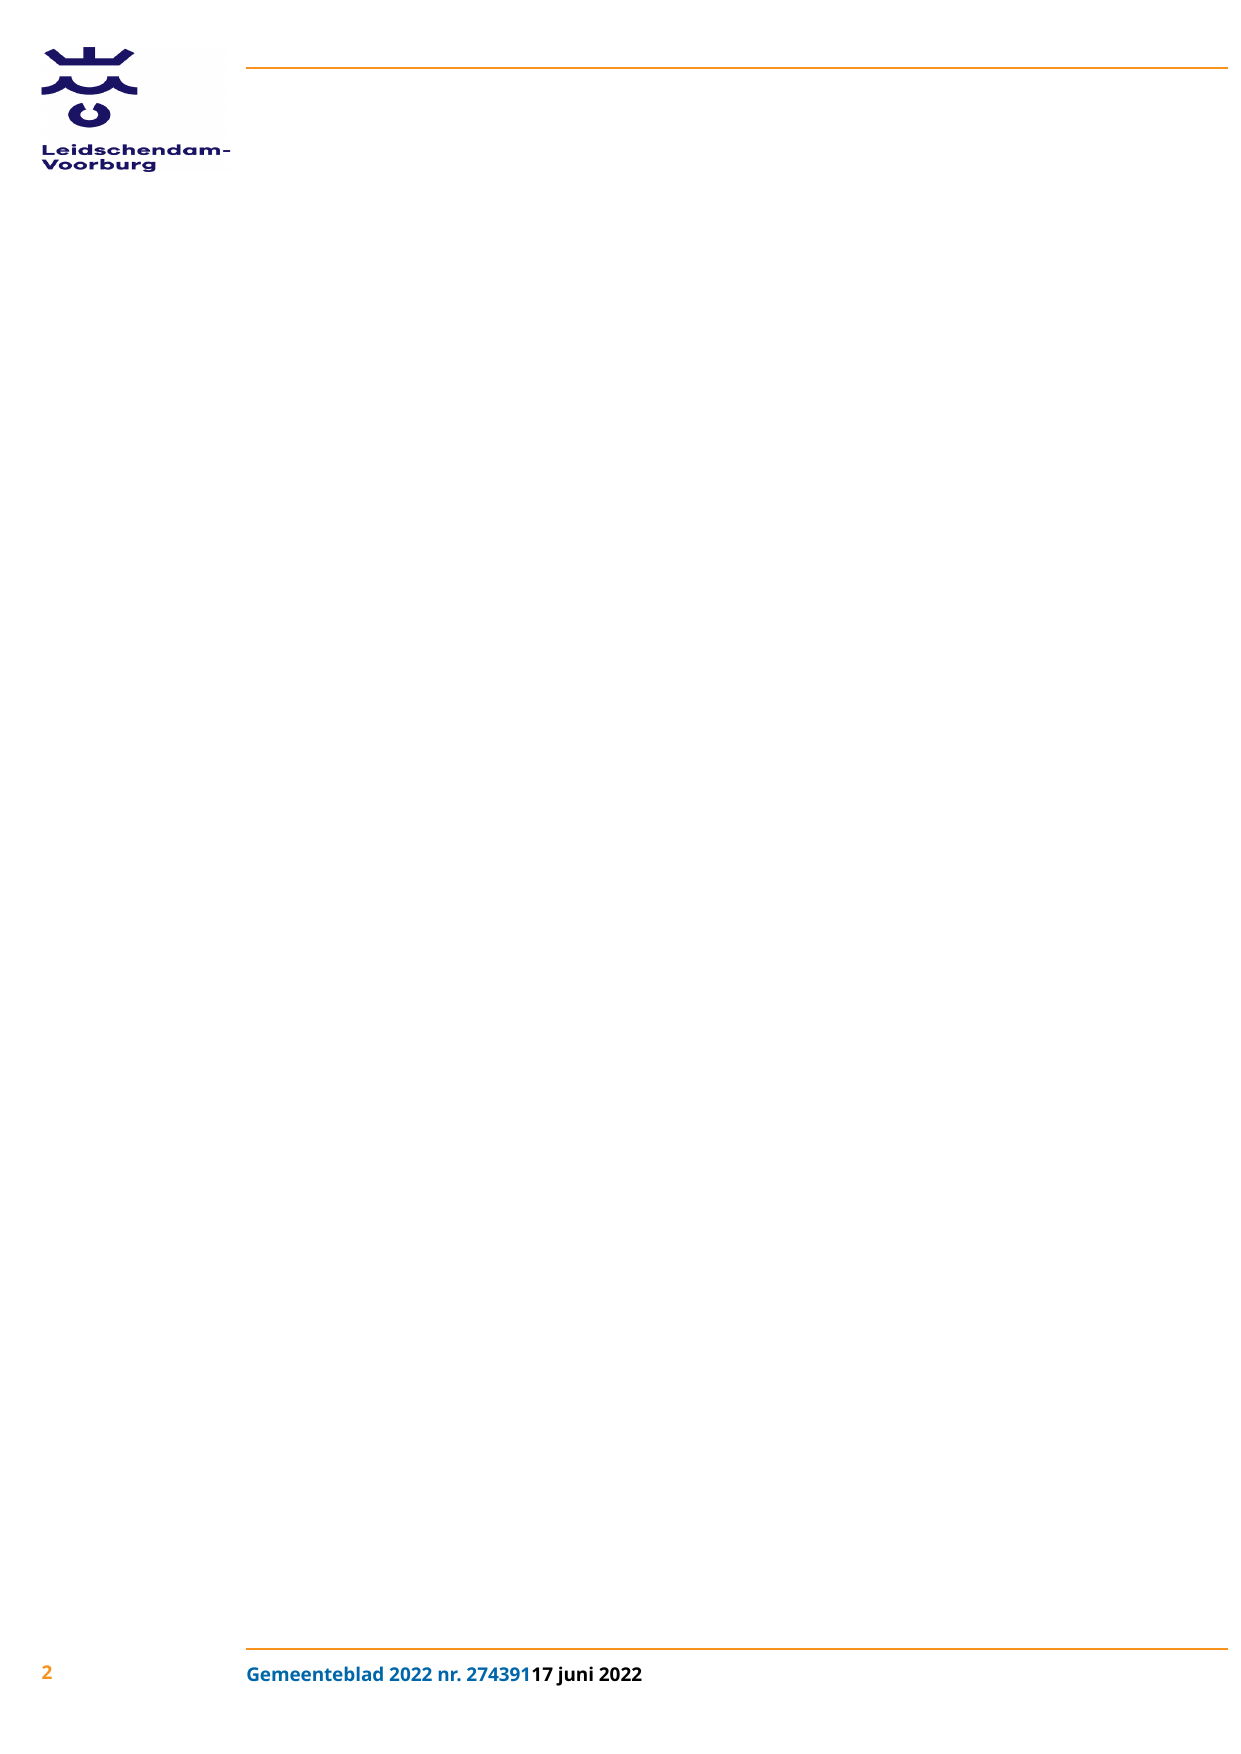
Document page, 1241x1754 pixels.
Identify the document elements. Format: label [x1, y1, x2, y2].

picture [41, 47, 231, 172]
